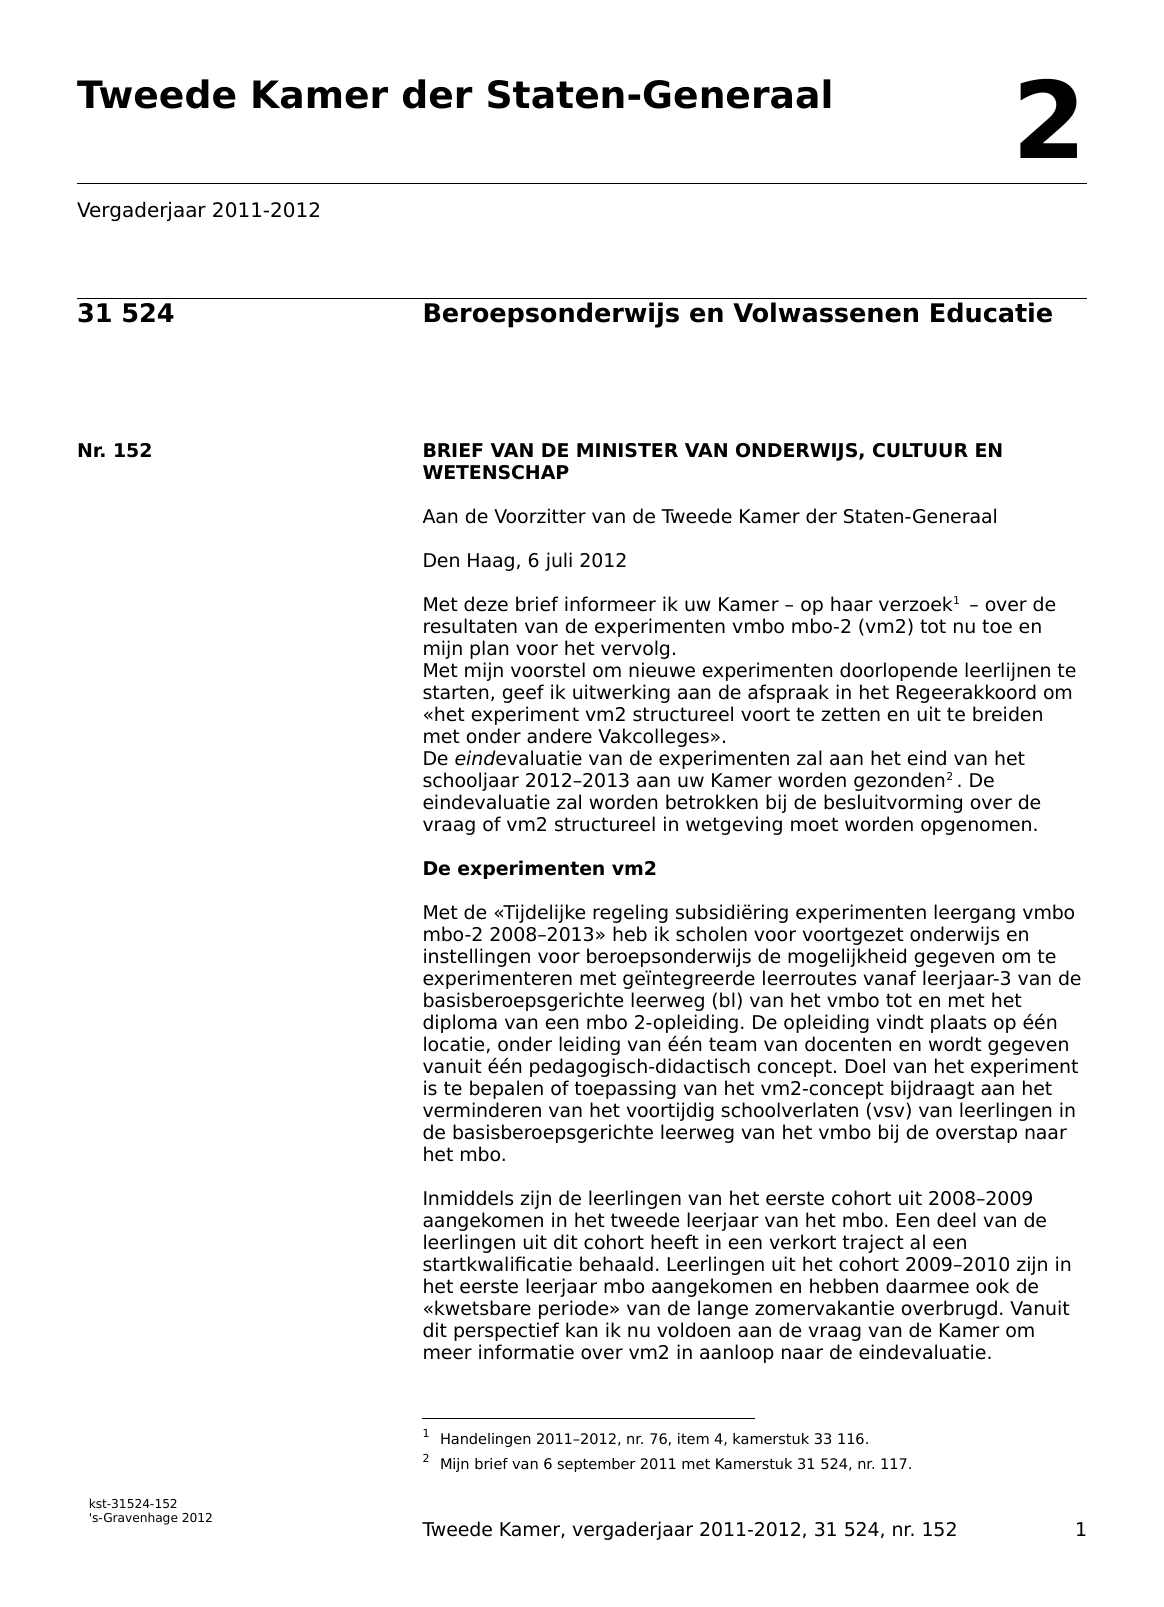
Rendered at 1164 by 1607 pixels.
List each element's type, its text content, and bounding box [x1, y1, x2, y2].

text Aan de Voorzitter van de Tweede Kamer der Staten-Generaal [422, 506, 1087, 528]
text Den Haag, 6 juli 2012 [422, 550, 1087, 572]
text Inmiddels zijn de leerlingen van het eerste cohort uit 2008–2009 aangekomen in het tweede leerjaar van het mbo. Een deel van de leerlingen uit dit cohort heeft in een verkort traject al een startkwalificatie behaald. Leerlingen uit het cohort 2009–2010 zijn in het eerste leerjaar mbo aangekomen en hebben daarmee ook de «kwetsbare periode» van de lange zomervakantie overbrugd. Vanuit dit perspectief kan ik nu voldoen aan de vraag van de Kamer om meer informatie over vm2 in aanloop naar de eindevaluatie. [422, 1188, 1087, 1364]
text kst-31524-152 [88, 1497, 323, 1511]
subtitle 31 524 Beroepsonderwijs en Volwassenen Educatie [77, 299, 1087, 329]
text 's-Gravenhage 2012 [88, 1511, 323, 1525]
text Handelingen 2011–2012, nr. 76, item 4, kamerstuk 33 116. [422, 1427, 1087, 1449]
text De eindevaluatie van de experimenten zal aan het eind van het schooljaar 2012–2013 aan uw Kamer worden gezonden. De eindevaluatie zal worden betrokken bij de besluitvorming over de vraag of vm2 structureel in wetgeving moet worden opgenomen. [422, 748, 1087, 836]
table_header Tweede Kamer der Staten-Generaal [77, 59, 886, 183]
text Met de «Tijdelijke regeling subsidiëring experimenten leergang vmbo mbo-2 2008–2013» heb ik scholen voor voortgezet onderwijs en instellingen voor beroepsonderwijs de mogelijkheid gegeven om te experimenteren met geïntegreerde leerroutes vanaf leerjaar-3 van de basisberoepsgerichte leerweg (bl) van het vmbo tot en met het diploma van een mbo 2-opleiding. De opleiding vindt plaats op één locatie, onder leiding van één team van docenten en wordt gegeven vanuit één pedagogisch-didactisch concept. Doel van het experiment is te bepalen of toepassing van het vm2-concept bijdraagt aan het verminderen van het voortijdig schoolverlaten (vsv) van leerlingen in de basisberoepsgerichte leerweg van het vmbo bij de overstap naar het mbo. [422, 902, 1087, 1166]
text Met mijn voorstel om nieuwe experimenten doorlopende leerlijnen te starten, geef ik uitwerking aan de afspraak in het Regeerakkoord om «het experiment vm2 structureel voort te zetten en uit te breiden met onder andere Vakcolleges». [422, 660, 1087, 748]
table_header 2 [886, 59, 1087, 183]
table_cell Vergaderjaar 2011-2012 [77, 184, 1087, 298]
text Mijn brief van 6 september 2011 met Kamerstuk 31 524, nr. 117. [422, 1452, 1087, 1474]
subtitle Nr. 152 BRIEF VAN DE MINISTER VAN ONDERWIJS, CULTUUR EN WETENSCHAP [77, 440, 1087, 484]
subtitle De experimenten vm2 [422, 858, 1087, 880]
text Met deze brief informeer ik uw Kamer – op haar verzoek – over de resultaten van de experimenten vmbo mbo-2 (vm2) tot nu toe en mijn plan voor het vervolg. [422, 594, 1087, 660]
